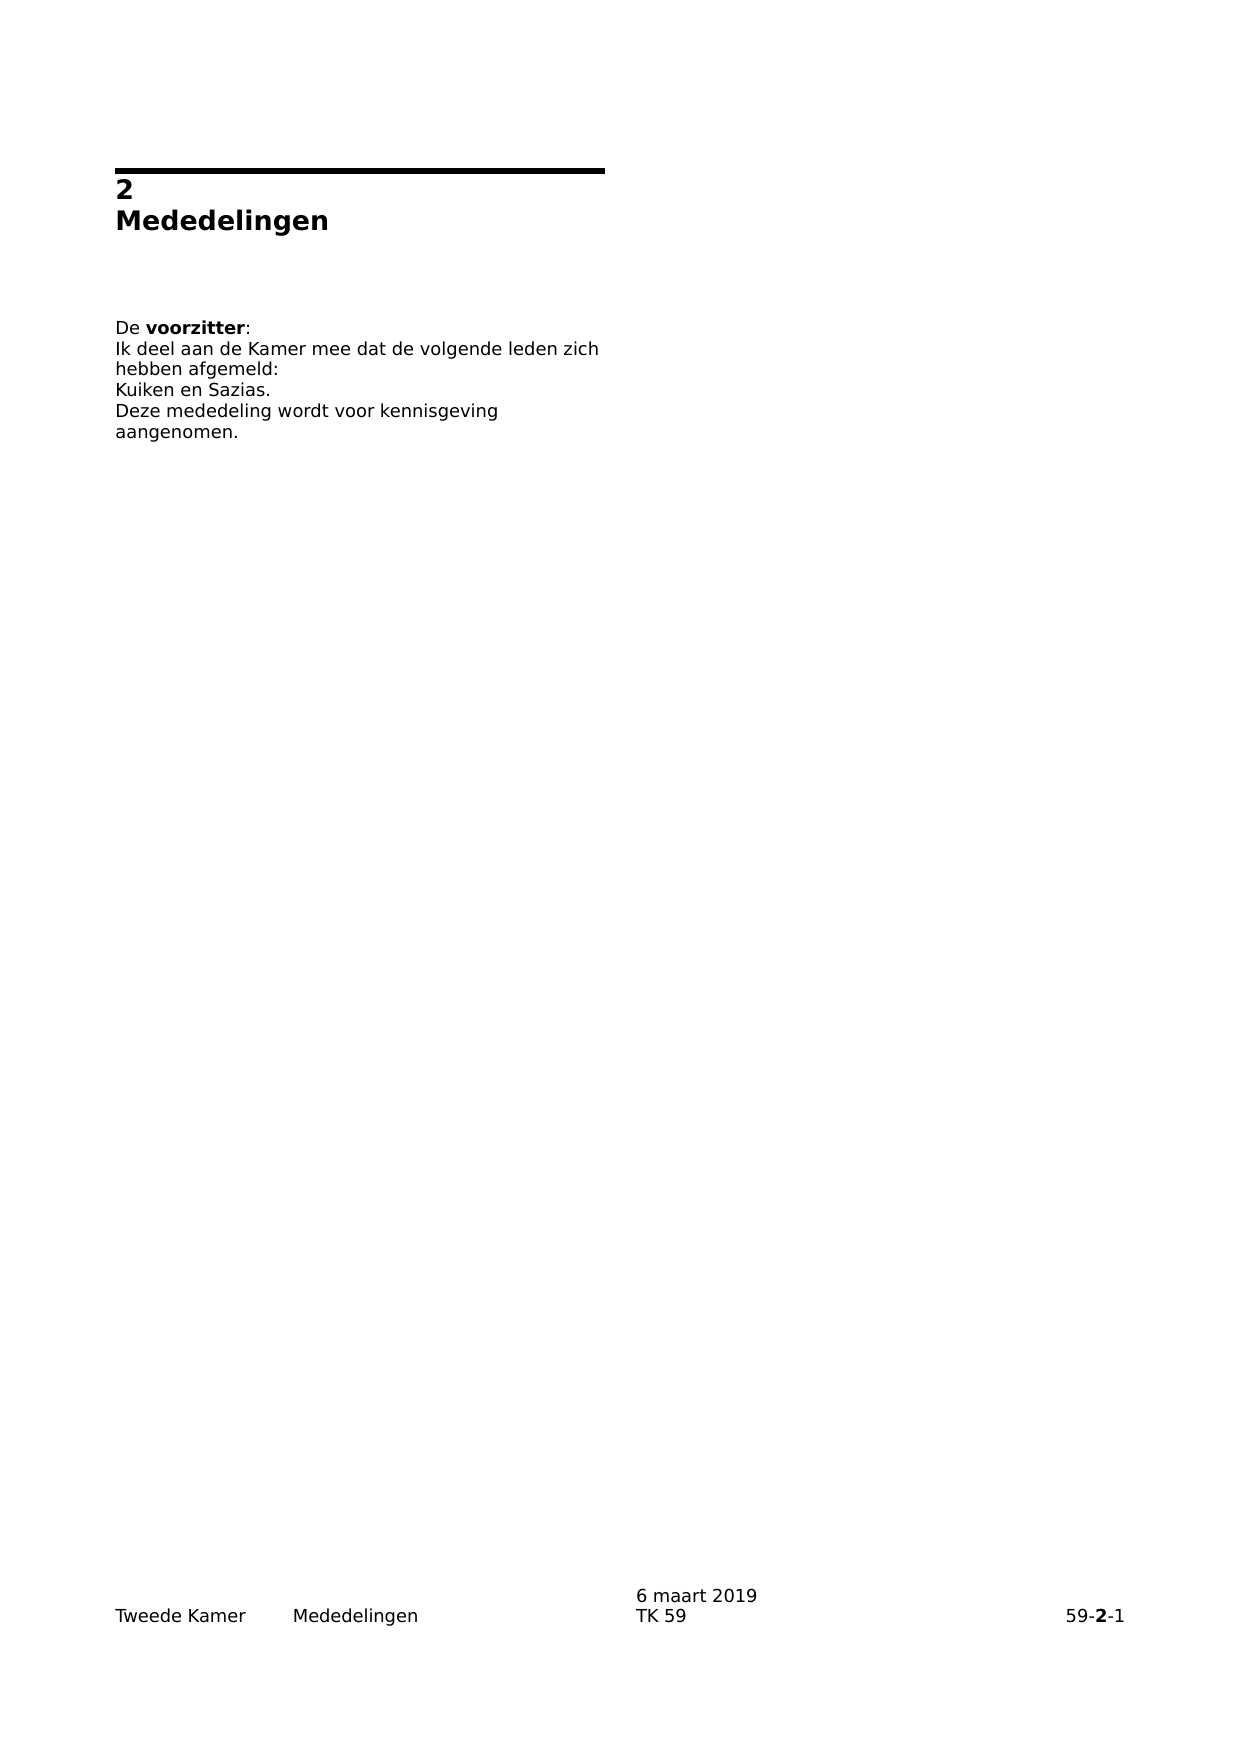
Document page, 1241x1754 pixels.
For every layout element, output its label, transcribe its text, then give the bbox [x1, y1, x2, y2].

title 2 Mededelingen [115, 174, 605, 237]
text De voorzitter: [115, 318, 605, 338]
text Ik deel aan de Kamer mee dat de volgende leden zich hebben afgemeld: [115, 338, 605, 380]
text Kuiken en Sazias. [115, 380, 605, 401]
text Deze mededeling wordt voor kennisgeving aangenomen. [115, 401, 605, 442]
